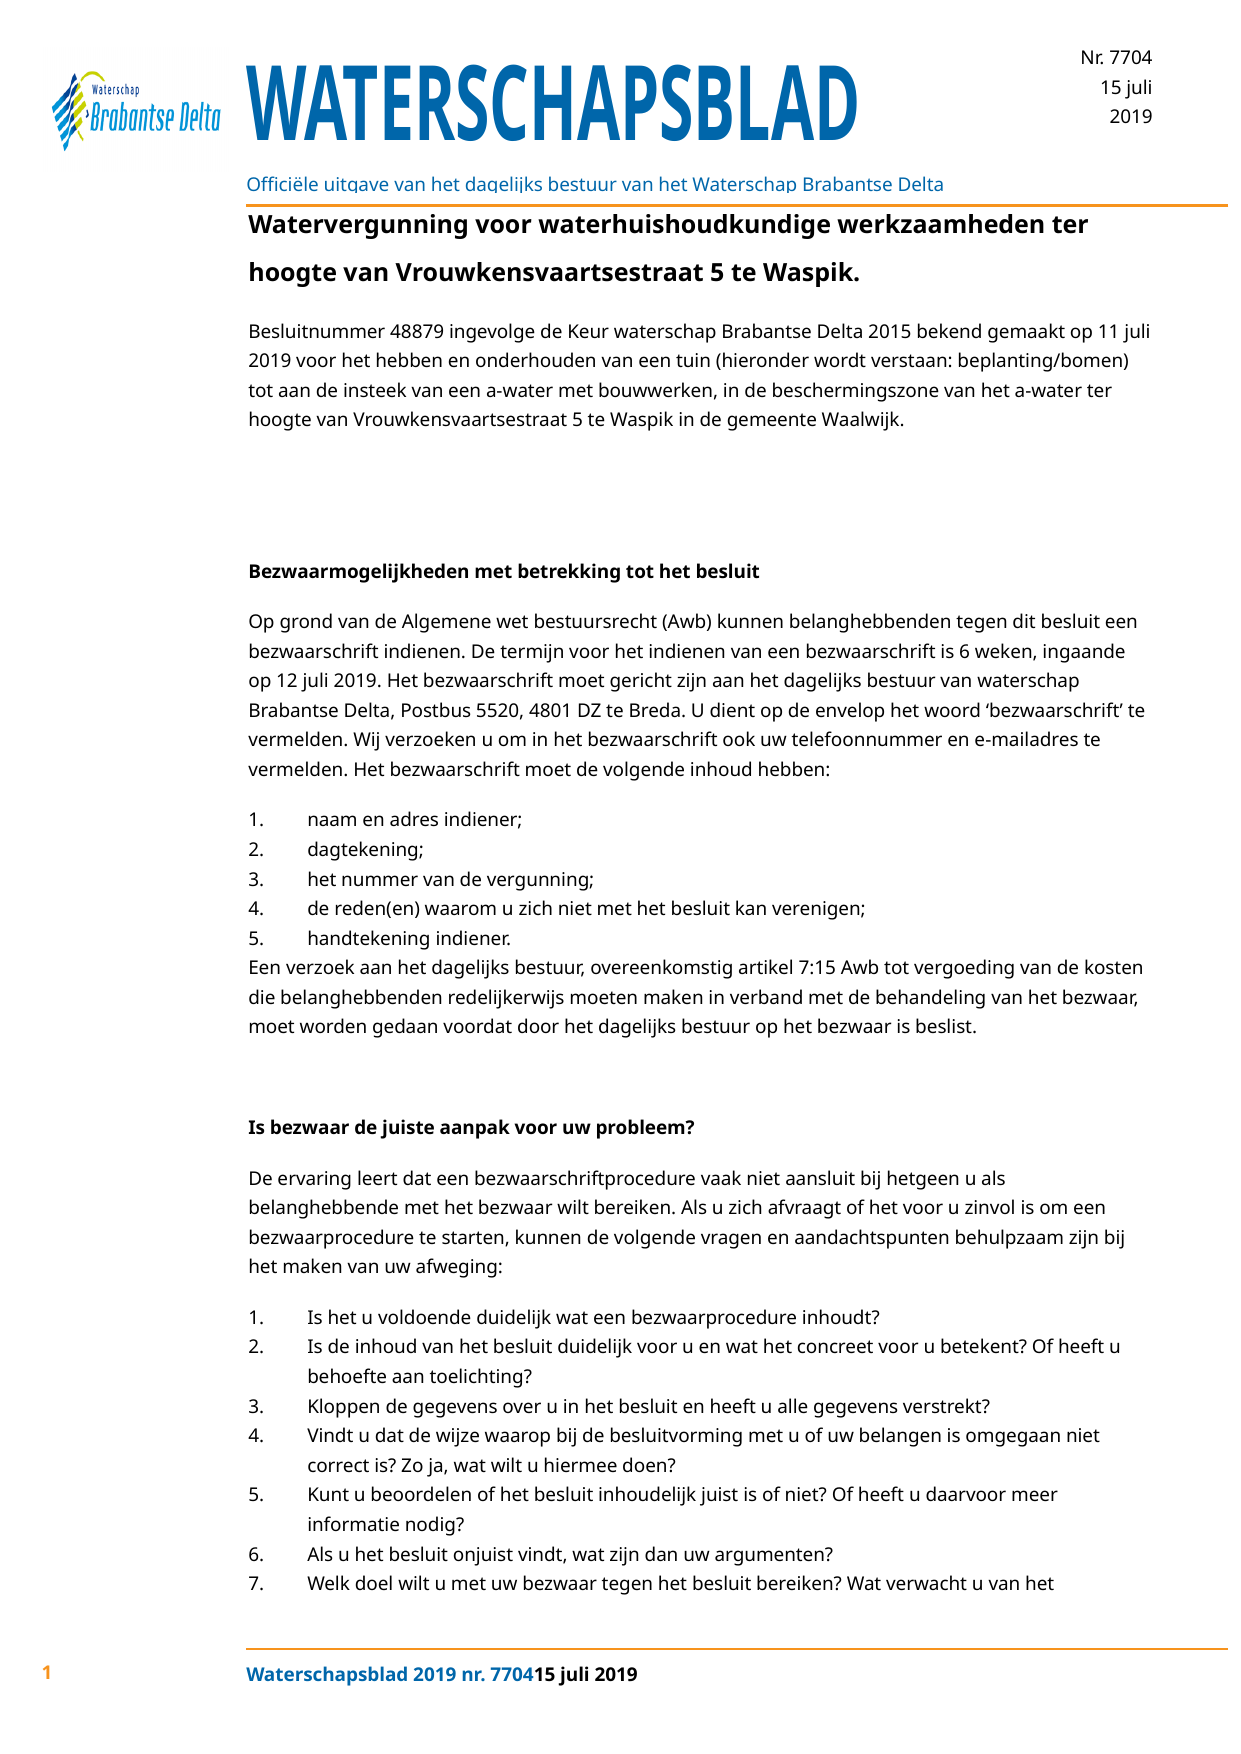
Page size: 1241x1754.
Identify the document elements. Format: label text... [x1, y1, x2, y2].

list Welk doel wilt u met uw bezwaar tegen het besluit bereiken? Wat verwacht u van het [248, 1570, 1152, 1596]
list dagtekening; [248, 836, 1152, 862]
text Is bezwaar de juiste aanpak voor uw probleem? [248, 1114, 1152, 1140]
list Is het u voldoende duidelijk wat een bezwaarprocedure inhoudt? [248, 1304, 1152, 1330]
text Een verzoek aan het dagelijks bestuur, overeenkomstig artikel 7:15 Awb tot vergoeding van de kosten die belanghebbenden redelijkerwijs moeten maken in verband met de behandeling van het bezwaar, moet worden gedaan voordat door het dagelijks bestuur op het bezwaar is beslist. [248, 954, 1152, 1039]
text Watervergunning voor waterhuishoudkundige werkzaamheden ter hoogte van Vrouwkensvaartsestraat 5 te Waspik. [248, 207, 1152, 288]
list Kunt u beoordelen of het besluit inhoudelijk juist is of niet? Of heeft u daarvoor meer informatie nodig? [248, 1482, 1152, 1537]
text Besluitnummer 48879 ingevolge de Keur waterschap Brabantse Delta 2015 bekend gemaakt op 11 juli 2019 voor het hebben en onderhouden van een tuin (hieronder wordt verstaan: beplanting/bomen) tot aan de insteek van een a-water met bouwwerken, in de beschermingszone van het a-water ter hoogte van Vrouwkensvaartsestraat 5 te Waspik in de gemeente Waalwijk. [248, 318, 1152, 432]
list Kloppen de gegevens over u in het besluit en heeft u alle gegevens verstrekt? [248, 1393, 1152, 1419]
list de reden(en) waarom u zich niet met het besluit kan verenigen; [248, 895, 1152, 921]
list het nummer van de vergunning; [248, 866, 1152, 892]
list Is de inhoud van het besluit duidelijk voor u en wat het concreet voor u betekent? Of heeft u behoefte aan toelichting? [248, 1334, 1152, 1389]
text Op grond van de Algemene wet bestuursrecht (Awb) kunnen belanghebbenden tegen dit besluit een bezwaarschrift indienen. De termijn voor het indienen van een bezwaarschrift is 6 weken, ingaande op 12 juli 2019. Het bezwaarschrift moet gericht zijn aan het dagelijks bestuur van waterschap Brabantse Delta, Postbus 5520, 4801 DZ te Breda. U dient op de envelop het woord ‘bezwaarschrift’ te vermelden. Wij verzoeken u om in het bezwaarschrift ook uw telefoonnummer en e‑mailadres te vermelden. Het bezwaarschrift moet de volgende inhoud hebben: [248, 608, 1152, 782]
list naam en adres indiener; [248, 807, 1152, 832]
list Vindt u dat de wijze waarop bij de besluitvorming met u of uw belangen is omgegaan niet correct is? Zo ja, wat wilt u hiermee doen? [248, 1422, 1152, 1478]
list handtekening indiener. [248, 925, 1152, 951]
list Als u het besluit onjuist vindt, wat zijn dan uw argumenten? [248, 1541, 1152, 1567]
text De ervaring leert dat een bezwaarschriftprocedure vaak niet aansluit bij hetgeen u als belanghebbende met het bezwaar wilt bereiken. Als u zich afvraagt of het voor u zinvol is om een bezwaarprocedure te starten, kunnen de volgende vragen en aandachtspunten behulpzaam zijn bij het maken van uw afweging: [248, 1165, 1152, 1279]
text Bezwaarmogelijkheden met betrekking tot het besluit [248, 558, 1152, 584]
picture [41, 47, 231, 172]
